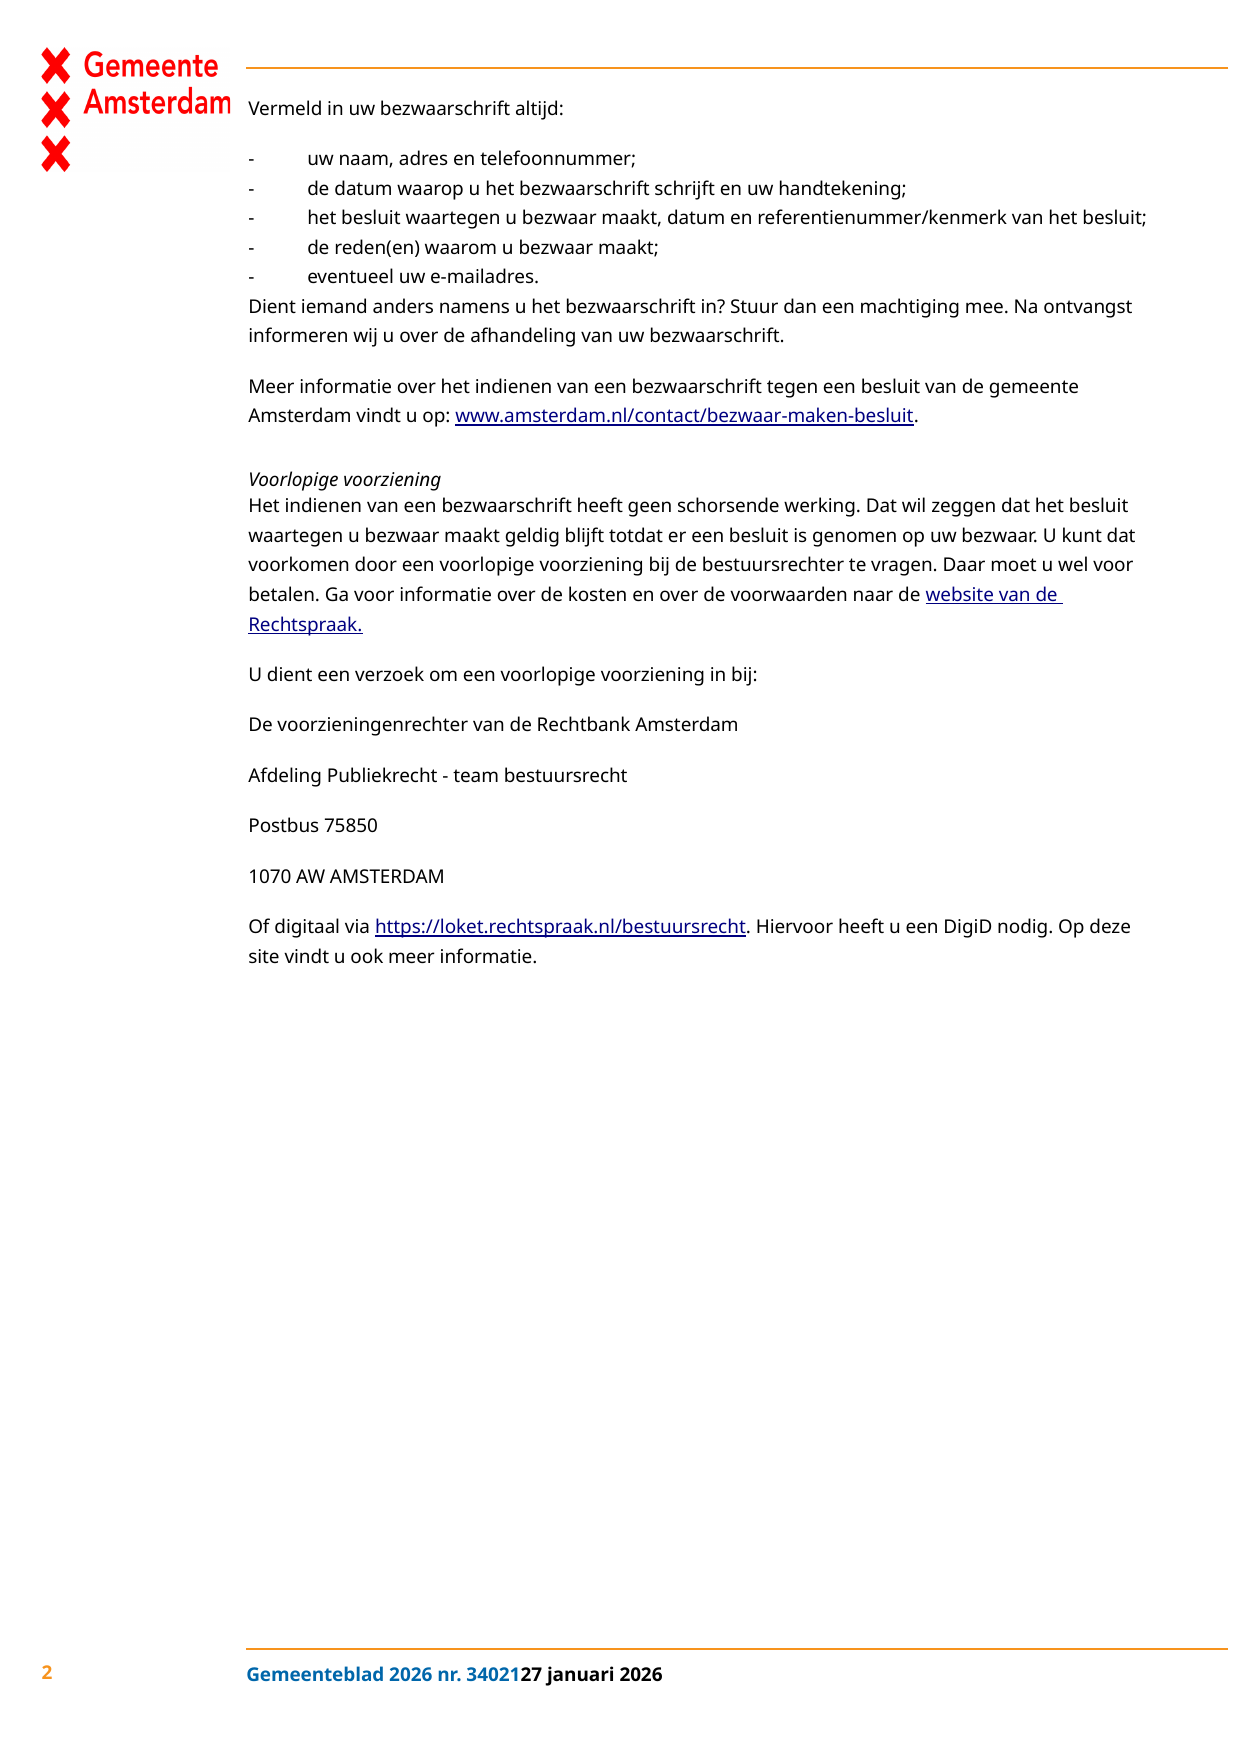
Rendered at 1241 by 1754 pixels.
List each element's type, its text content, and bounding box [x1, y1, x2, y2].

text Meer informatie over het indienen van een bezwaarschrift tegen een besluit van de gemeente Amsterdam vindt u op: www.amsterdam.nl/contact/bezwaar-maken-besluit. [248, 373, 1152, 428]
text Dient iemand anders namens u het bezwaarschrift in? Stuur dan een machtiging mee. Na ontvangst informeren wij u over de afhandeling van uw bezwaarschrift. [248, 293, 1152, 348]
text 1070 AW AMSTERDAM [248, 863, 1152, 888]
list eventueel uw e-mailadres. [248, 263, 1152, 289]
text Postbus 75850 [248, 812, 1152, 838]
list uw naam, adres en telefoonnummer; [248, 145, 1152, 171]
picture [41, 47, 231, 172]
text Vermeld in uw bezwaarschrift altijd: [248, 95, 1152, 121]
list de reden(en) waarom u bezwaar maakt; [248, 234, 1152, 260]
list het besluit waartegen u bezwaar maakt, datum en referentienummer/kenmerk van het besluit; [248, 204, 1152, 230]
text U dient een verzoek om een voorlopige voorziening in bij: [248, 661, 1152, 687]
list de datum waarop u het bezwaarschrift schrijft en uw handtekening; [248, 175, 1152, 201]
text Het indienen van een bezwaarschrift heeft geen schorsende werking. Dat wil zeggen dat het besluit waartegen u bezwaar maakt geldig blijft totdat er een besluit is genomen op uw bezwaar. U kunt dat voorkomen door een voorlopige voorziening bij de bestuursrechter te vragen. Daar moet u wel voor betalen. Ga voor informatie over de kosten en over de voorwaarden naar de website van de Rechtspraak. [248, 492, 1152, 636]
text Voorlopige voorziening [248, 467, 1152, 492]
text De voorzieningenrechter van de Rechtbank Amsterdam [248, 712, 1152, 737]
text Of digitaal via https://loket.rechtspraak.nl/bestuursrecht. Hiervoor heeft u een DigiD nodig. Op deze site vindt u ook meer informatie. [248, 913, 1152, 968]
text Afdeling Publiekrecht - team bestuursrecht [248, 762, 1152, 788]
